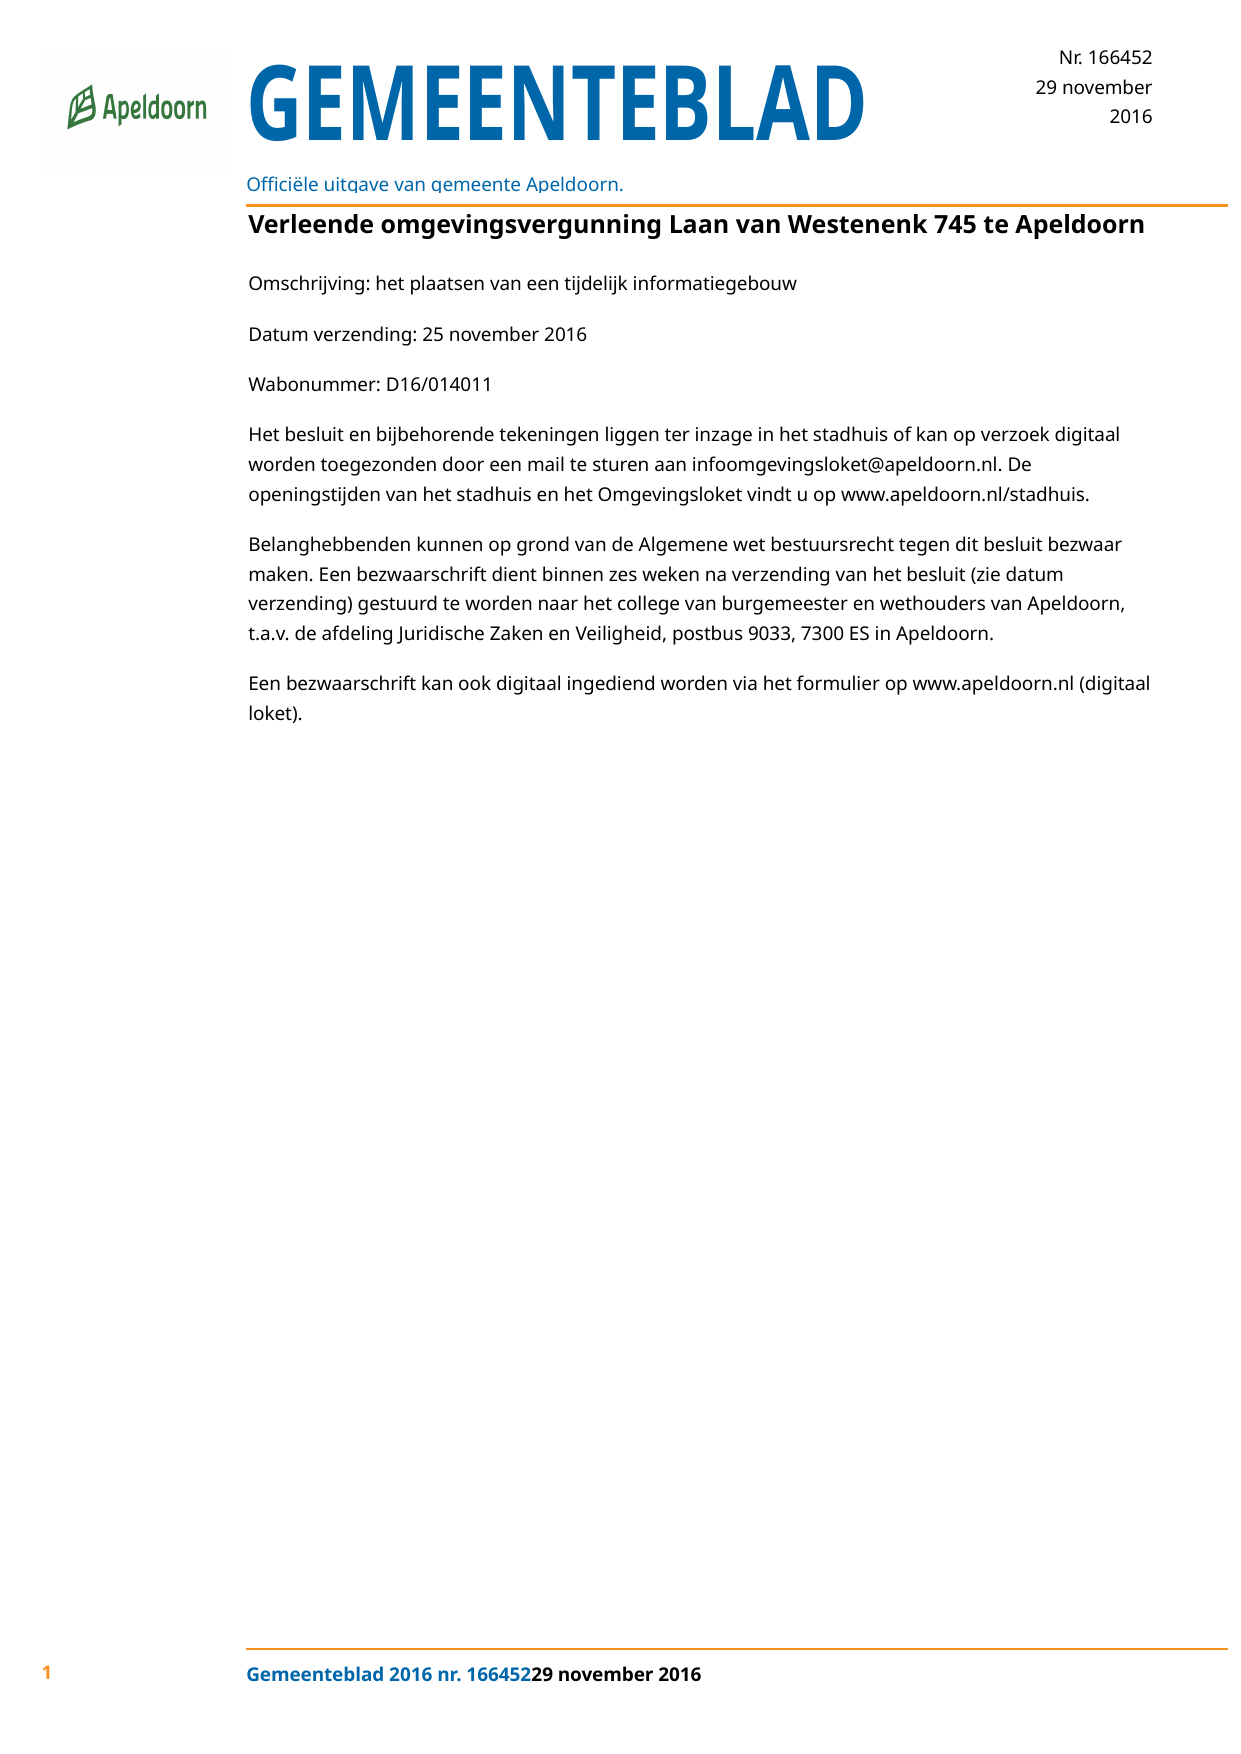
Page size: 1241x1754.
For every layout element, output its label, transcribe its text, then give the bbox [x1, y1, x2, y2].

text Wabonummer: D16/014011 [248, 371, 1152, 397]
text Datum verzending: 25 november 2016 [248, 321, 1152, 346]
picture [41, 47, 231, 172]
text Een bezwaarschrift kan ook digitaal ingediend worden via het formulier op www.apeldoorn.nl (digitaal loket). [248, 670, 1152, 726]
text Belanghebbenden kunnen op grond van de Algemene wet bestuursrecht tegen dit besluit bezwaar maken. Een bezwaarschrift dient binnen zes weken na verzending van het besluit (zie datum verzending) gestuurd te worden naar het college van burgemeester en wethouders van Apeldoorn, t.a.v. de afdeling Juridische Zaken en Veiligheid, postbus 9033, 7300 ES in Apeldoorn. [248, 531, 1152, 646]
text Het besluit en bijbehorende tekeningen liggen ter inzage in het stadhuis of kan op verzoek digitaal worden toegezonden door een mail te sturen aan infoomgevingsloket@apeldoorn.nl. De openingstijden van het stadhuis en het Omgevingsloket vindt u op www.apeldoorn.nl/stadhuis. [248, 422, 1152, 506]
text Omschrijving: het plaatsen van een tijdelijk informatiegebouw [248, 270, 1152, 296]
text Verleende omgevingsvergunning Laan van Westenenk 745 te Apeldoorn [248, 207, 1152, 241]
